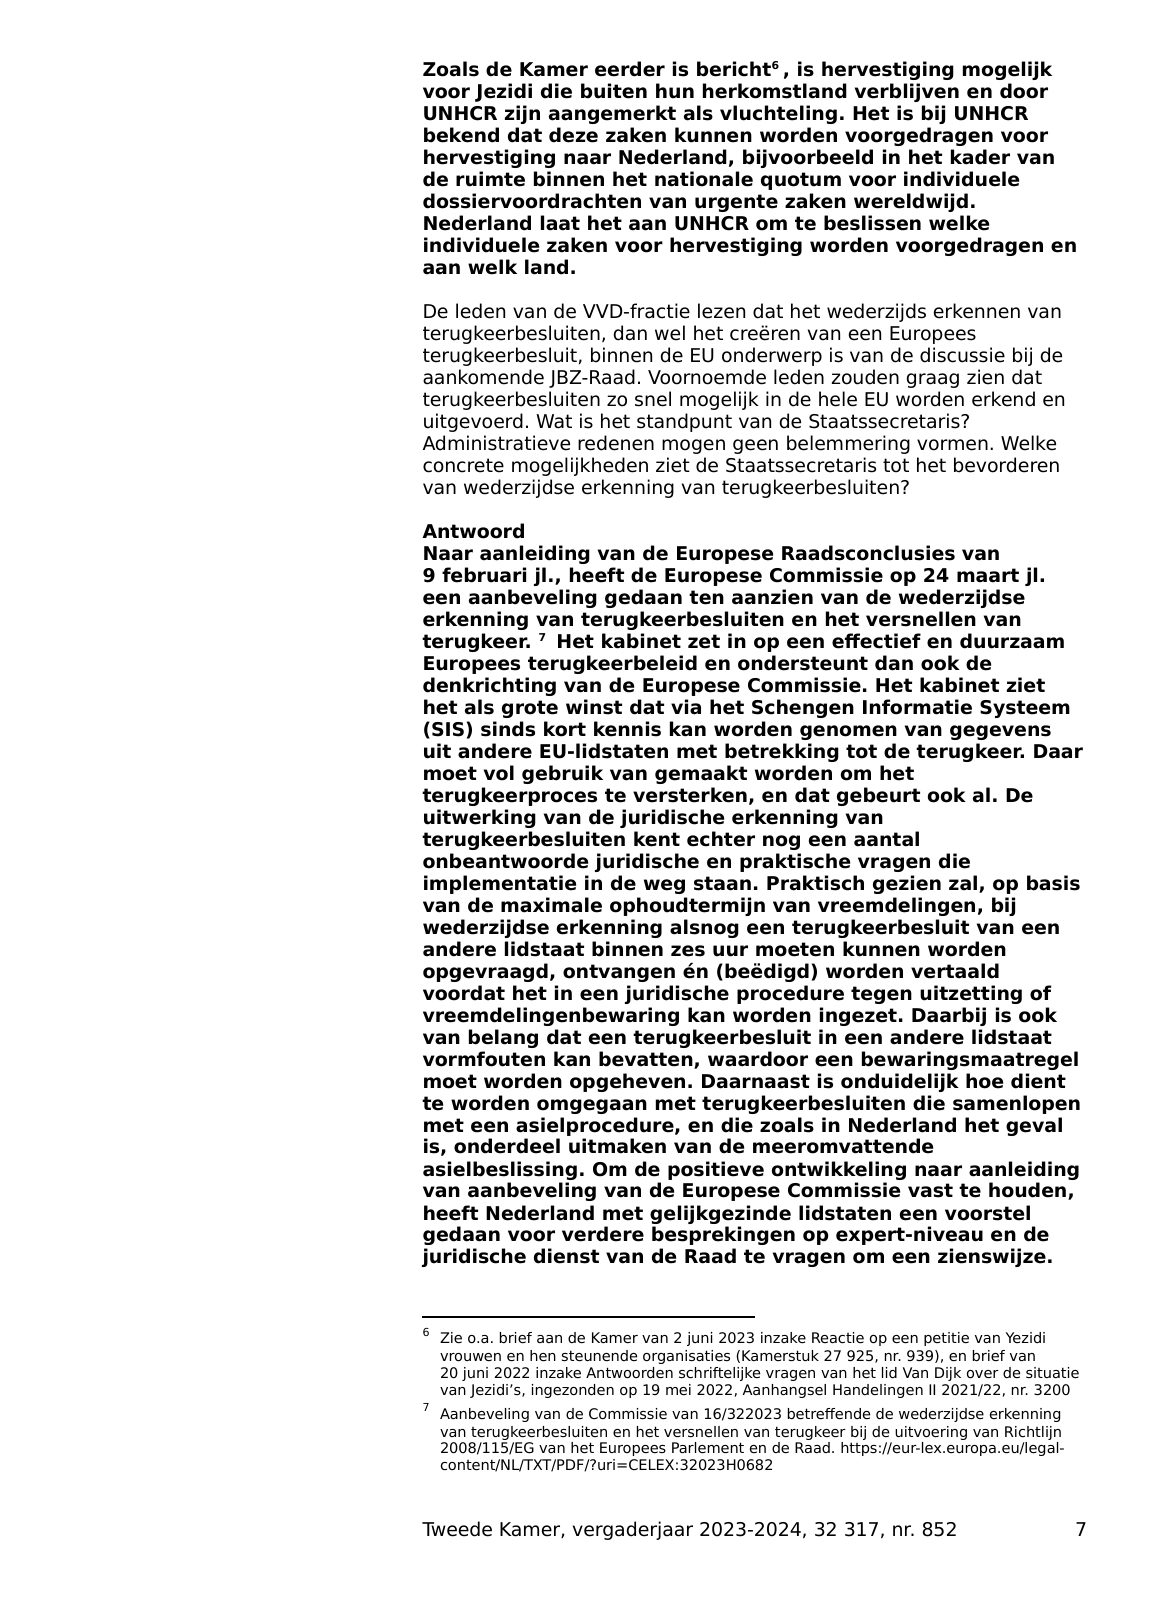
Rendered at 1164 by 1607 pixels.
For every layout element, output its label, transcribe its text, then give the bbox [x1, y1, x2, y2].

text Aanbeveling van de Commissie van 16/322023 betreffende de wederzijdse erkenning van terugkeerbesluiten en het versnellen van terugkeer bij de uitvoering van Richtlijn 2008/115/EG van het Europees Parlement en de Raad. https://eur-lex.europa.eu/legal-content/NL/TXT/PDF/?uri=CELEX:32023H0682 [422, 1402, 1087, 1474]
text De leden van de VVD-fractie lezen dat het wederzijds erkennen van terugkeerbesluiten, dan wel het creëren van een Europees terugkeerbesluit, binnen de EU onderwerp is van de discussie bij de aankomende JBZ-Raad. Voornoemde leden zouden graag zien dat terugkeerbesluiten zo snel mogelijk in de hele EU worden erkend en uitgevoerd. Wat is het standpunt van de Staatssecretaris? Administratieve redenen mogen geen belemmering vormen. Welke concrete mogelijkheden ziet de Staatssecretaris tot het bevorderen van wederzijdse erkenning van terugkeerbesluiten? [422, 301, 1087, 499]
text Zoals de Kamer eerder is bericht, is hervestiging mogelijk voor Jezidi die buiten hun herkomstland verblijven en door UNHCR zijn aangemerkt als vluchteling. Het is bij UNHCR bekend dat deze zaken kunnen worden voorgedragen voor hervestiging naar Nederland, bijvoorbeeld in het kader van de ruimte binnen het nationale quotum voor individuele dossiervoordrachten van urgente zaken wereldwijd. Nederland laat het aan UNHCR om te beslissen welke individuele zaken voor hervestiging worden voorgedragen en aan welk land. [422, 59, 1087, 279]
text Zie o.a. brief aan de Kamer van 2 juni 2023 inzake Reactie op een petitie van Yezidi vrouwen en hen steunende organisaties (Kamerstuk 27 925, nr. 939), en brief van 20 juni 2022 inzake Antwoorden schriftelijke vragen van het lid Van Dijk over de situatie van Jezidi’s, ingezonden op 19 mei 2022, Aanhangsel Handelingen II 2021/22, nr. 3200 [422, 1326, 1087, 1399]
text Naar aanleiding van de Europese Raadsconclusies van 9 februari jl., heeft de Europese Commissie op 24 maart jl. een aanbeveling gedaan ten aanzien van de wederzijdse erkenning van terugkeerbesluiten en het versnellen van terugkeer. Het kabinet zet in op een effectief en duurzaam Europees terugkeerbeleid en ondersteunt dan ook de denkrichting van de Europese Commissie. Het kabinet ziet het als grote winst dat via het Schengen Informatie Systeem (SIS) sinds kort kennis kan worden genomen van gegevens uit andere EU-lidstaten met betrekking tot de terugkeer. Daar moet vol gebruik van gemaakt worden om het terugkeerproces te versterken, en dat gebeurt ook al. De uitwerking van de juridische erkenning van terugkeerbesluiten kent echter nog een aantal onbeantwoorde juridische en praktische vragen die implementatie in de weg staan. Praktisch gezien zal, op basis van de maximale ophoudtermijn van vreemdelingen, bij wederzijdse erkenning alsnog een terugkeerbesluit van een andere lidstaat binnen zes uur moeten kunnen worden opgevraagd, ontvangen én (beëdigd) worden vertaald voordat het in een juridische procedure tegen uitzetting of vreemdelingenbewaring kan worden ingezet. Daarbij is ook van belang dat een terugkeerbesluit in een andere lidstaat vormfouten kan bevatten, waardoor een bewaringsmaatregel moet worden opgeheven. Daarnaast is onduidelijk hoe dient te worden omgegaan met terugkeerbesluiten die samenlopen met een asielprocedure, en die zoals in Nederland het geval is, onderdeel uitmaken van de meeromvattende asielbeslissing. Om de positieve ontwikkeling naar aanleiding van aanbeveling van de Europese Commissie vast te houden, heeft Nederland met gelijkgezinde lidstaten een voorstel gedaan voor verdere besprekingen op expert-niveau en de juridische dienst van de Raad te vragen om een zienswijze. [422, 543, 1087, 1268]
text Antwoord [422, 521, 1087, 543]
